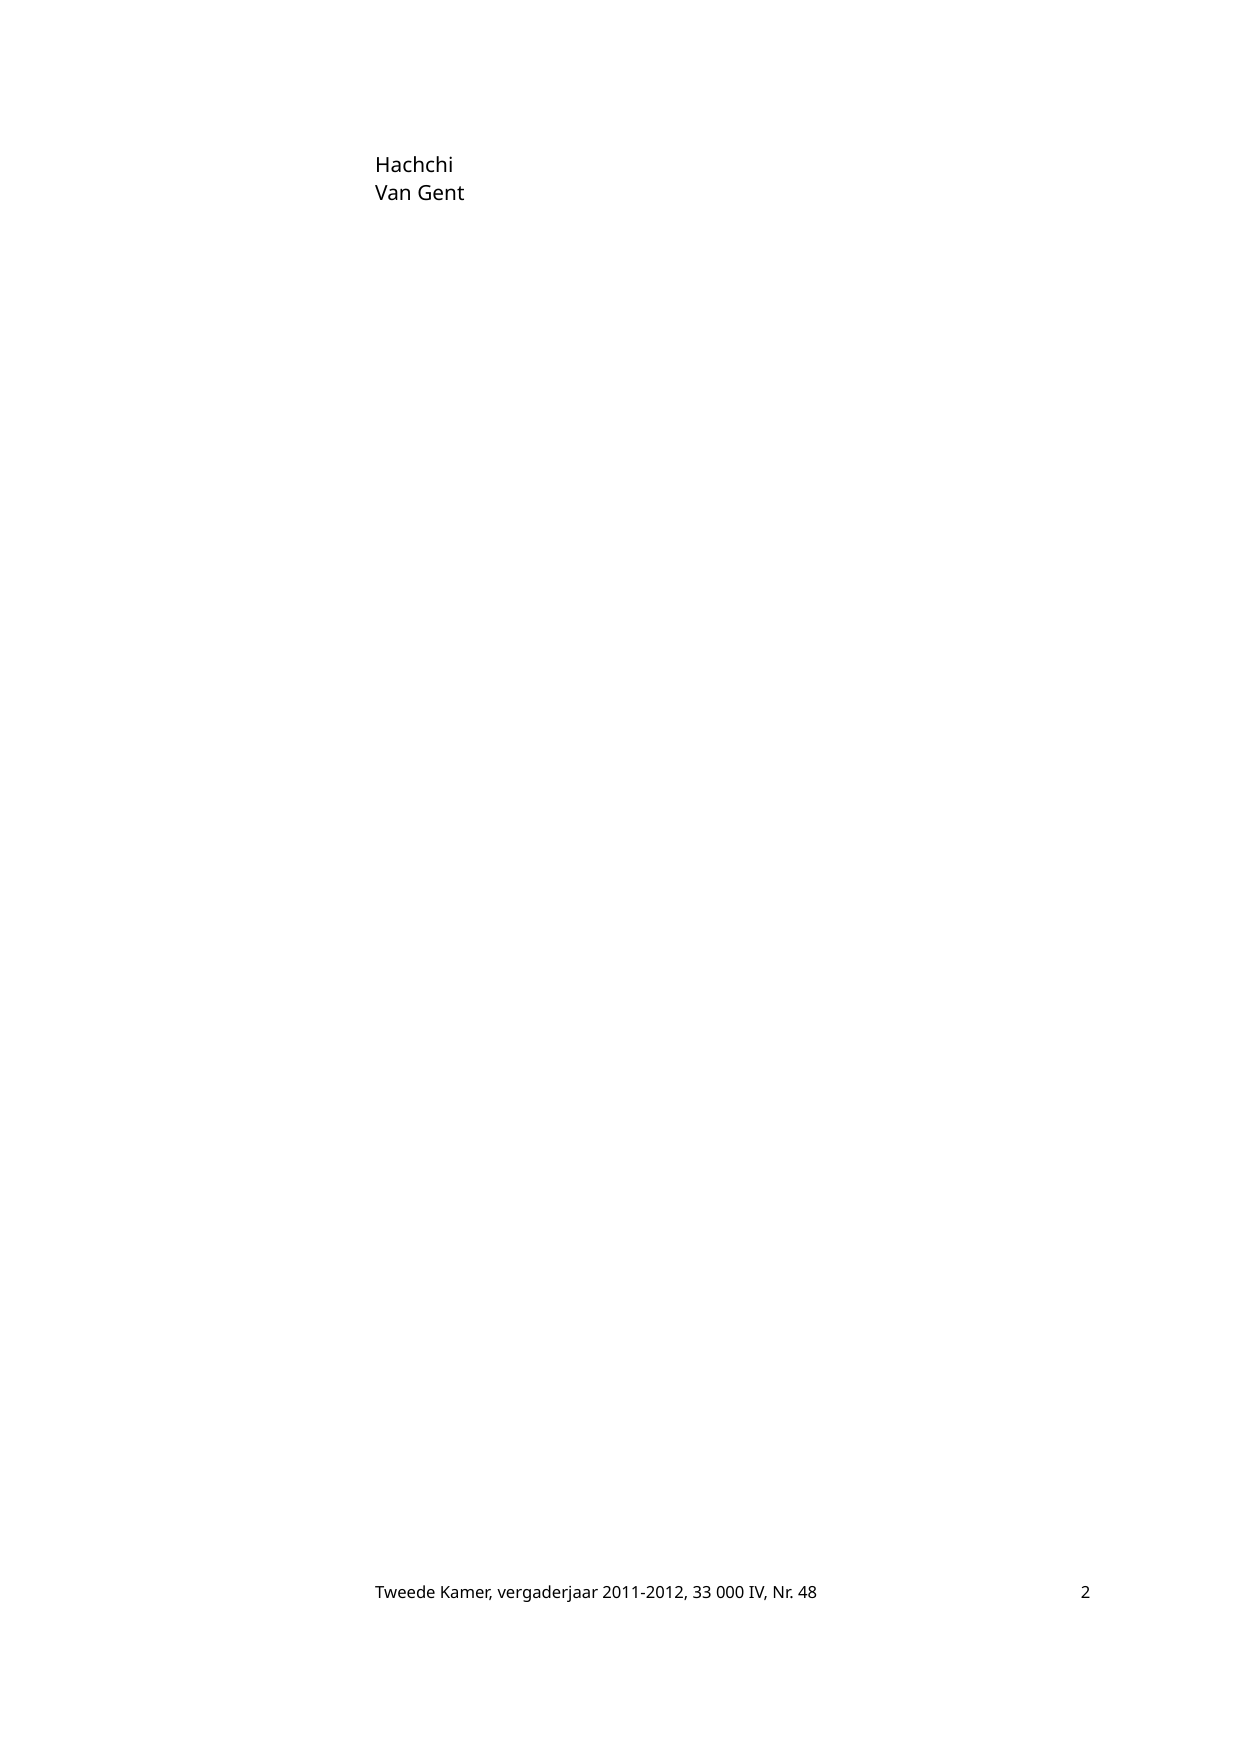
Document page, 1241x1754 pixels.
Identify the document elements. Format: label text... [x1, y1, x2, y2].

text Van Gent [375, 178, 1090, 207]
text Hachchi [375, 150, 1090, 178]
